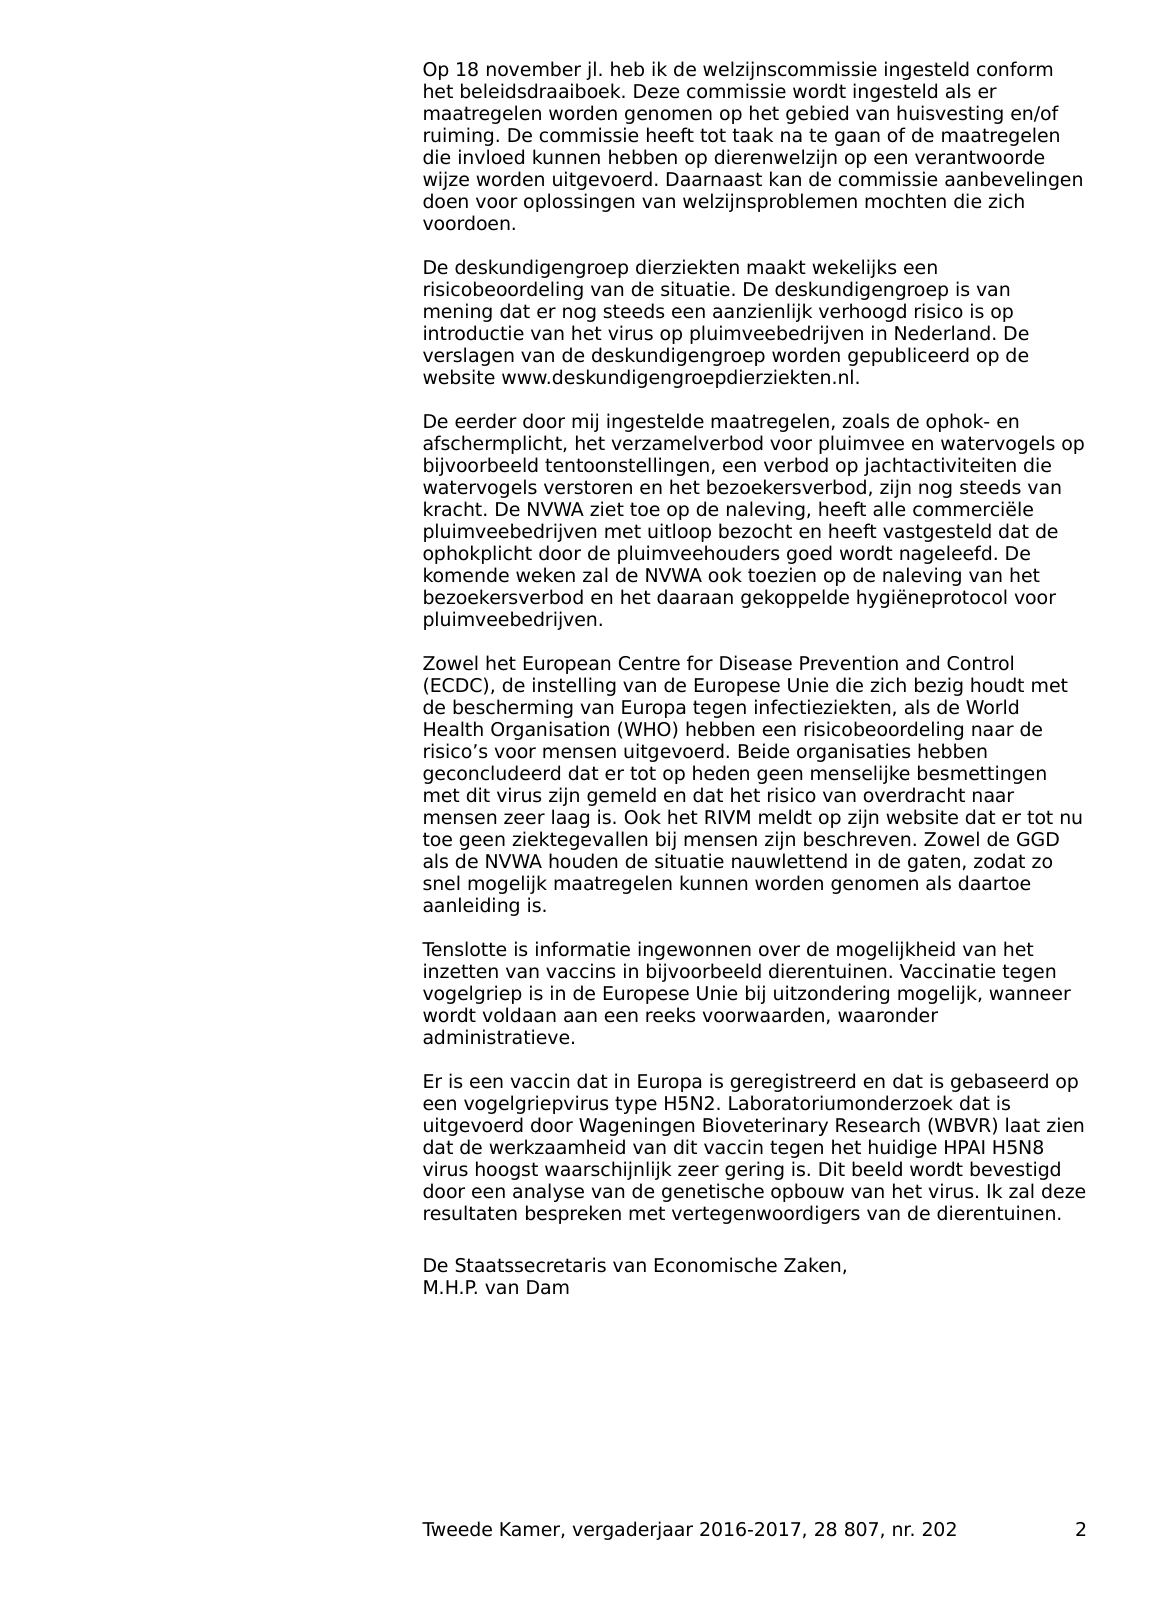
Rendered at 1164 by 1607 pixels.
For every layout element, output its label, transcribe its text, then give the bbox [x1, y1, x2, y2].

text Op 18 november jl. heb ik de welzijnscommissie ingesteld conform het beleidsdraaiboek. Deze commissie wordt ingesteld als er maatregelen worden genomen op het gebied van huisvesting en/of ruiming. De commissie heeft tot taak na te gaan of de maatregelen die invloed kunnen hebben op dierenwelzijn op een verantwoorde wijze worden uitgevoerd. Daarnaast kan de commissie aanbevelingen doen voor oplossingen van welzijnsproblemen mochten die zich voordoen. [422, 59, 1087, 235]
text De Staatssecretaris van Economische Zaken, M.H.P. van Dam [422, 1255, 1087, 1299]
text Er is een vaccin dat in Europa is geregistreerd en dat is gebaseerd op een vogelgriepvirus type H5N2. Laboratoriumonderzoek dat is uitgevoerd door Wageningen Bioveterinary Research (WBVR) laat zien dat de werkzaamheid van dit vaccin tegen het huidige HPAI H5N8 virus hoogst waarschijnlijk zeer gering is. Dit beeld wordt bevestigd door een analyse van de genetische opbouw van het virus. Ik zal deze resultaten bespreken met vertegenwoordigers van de dierentuinen. [422, 1071, 1087, 1225]
text De deskundigengroep dierziekten maakt wekelijks een risicobeoordeling van de situatie. De deskundigengroep is van mening dat er nog steeds een aanzienlijk verhoogd risico is op introductie van het virus op pluimveebedrijven in Nederland. De verslagen van de deskundigengroep worden gepubliceerd op de website www.deskundigengroepdierziekten.nl. [422, 257, 1087, 389]
text De eerder door mij ingestelde maatregelen, zoals de ophok- en afschermplicht, het verzamelverbod voor pluimvee en watervogels op bijvoorbeeld tentoonstellingen, een verbod op jachtactiviteiten die watervogels verstoren en het bezoekersverbod, zijn nog steeds van kracht. De NVWA ziet toe op de naleving, heeft alle commerciële pluimveebedrijven met uitloop bezocht en heeft vastgesteld dat de ophokplicht door de pluimveehouders goed wordt nageleefd. De komende weken zal de NVWA ook toezien op de naleving van het bezoekersverbod en het daaraan gekoppelde hygiëneprotocol voor pluimveebedrijven. [422, 411, 1087, 631]
text Zowel het European Centre for Disease Prevention and Control (ECDC), de instelling van de Europese Unie die zich bezig houdt met de bescherming van Europa tegen infectieziekten, als de World Health Organisation (WHO) hebben een risicobeoordeling naar de risico’s voor mensen uitgevoerd. Beide organisaties hebben geconcludeerd dat er tot op heden geen menselijke besmettingen met dit virus zijn gemeld en dat het risico van overdracht naar mensen zeer laag is. Ook het RIVM meldt op zijn website dat er tot nu toe geen ziektegevallen bij mensen zijn beschreven. Zowel de GGD als de NVWA houden de situatie nauwlettend in de gaten, zodat zo snel mogelijk maatregelen kunnen worden genomen als daartoe aanleiding is. [422, 653, 1087, 917]
text Tenslotte is informatie ingewonnen over de mogelijkheid van het inzetten van vaccins in bijvoorbeeld dierentuinen. Vaccinatie tegen vogelgriep is in de Europese Unie bij uitzondering mogelijk, wanneer wordt voldaan aan een reeks voorwaarden, waaronder administratieve. [422, 939, 1087, 1049]
